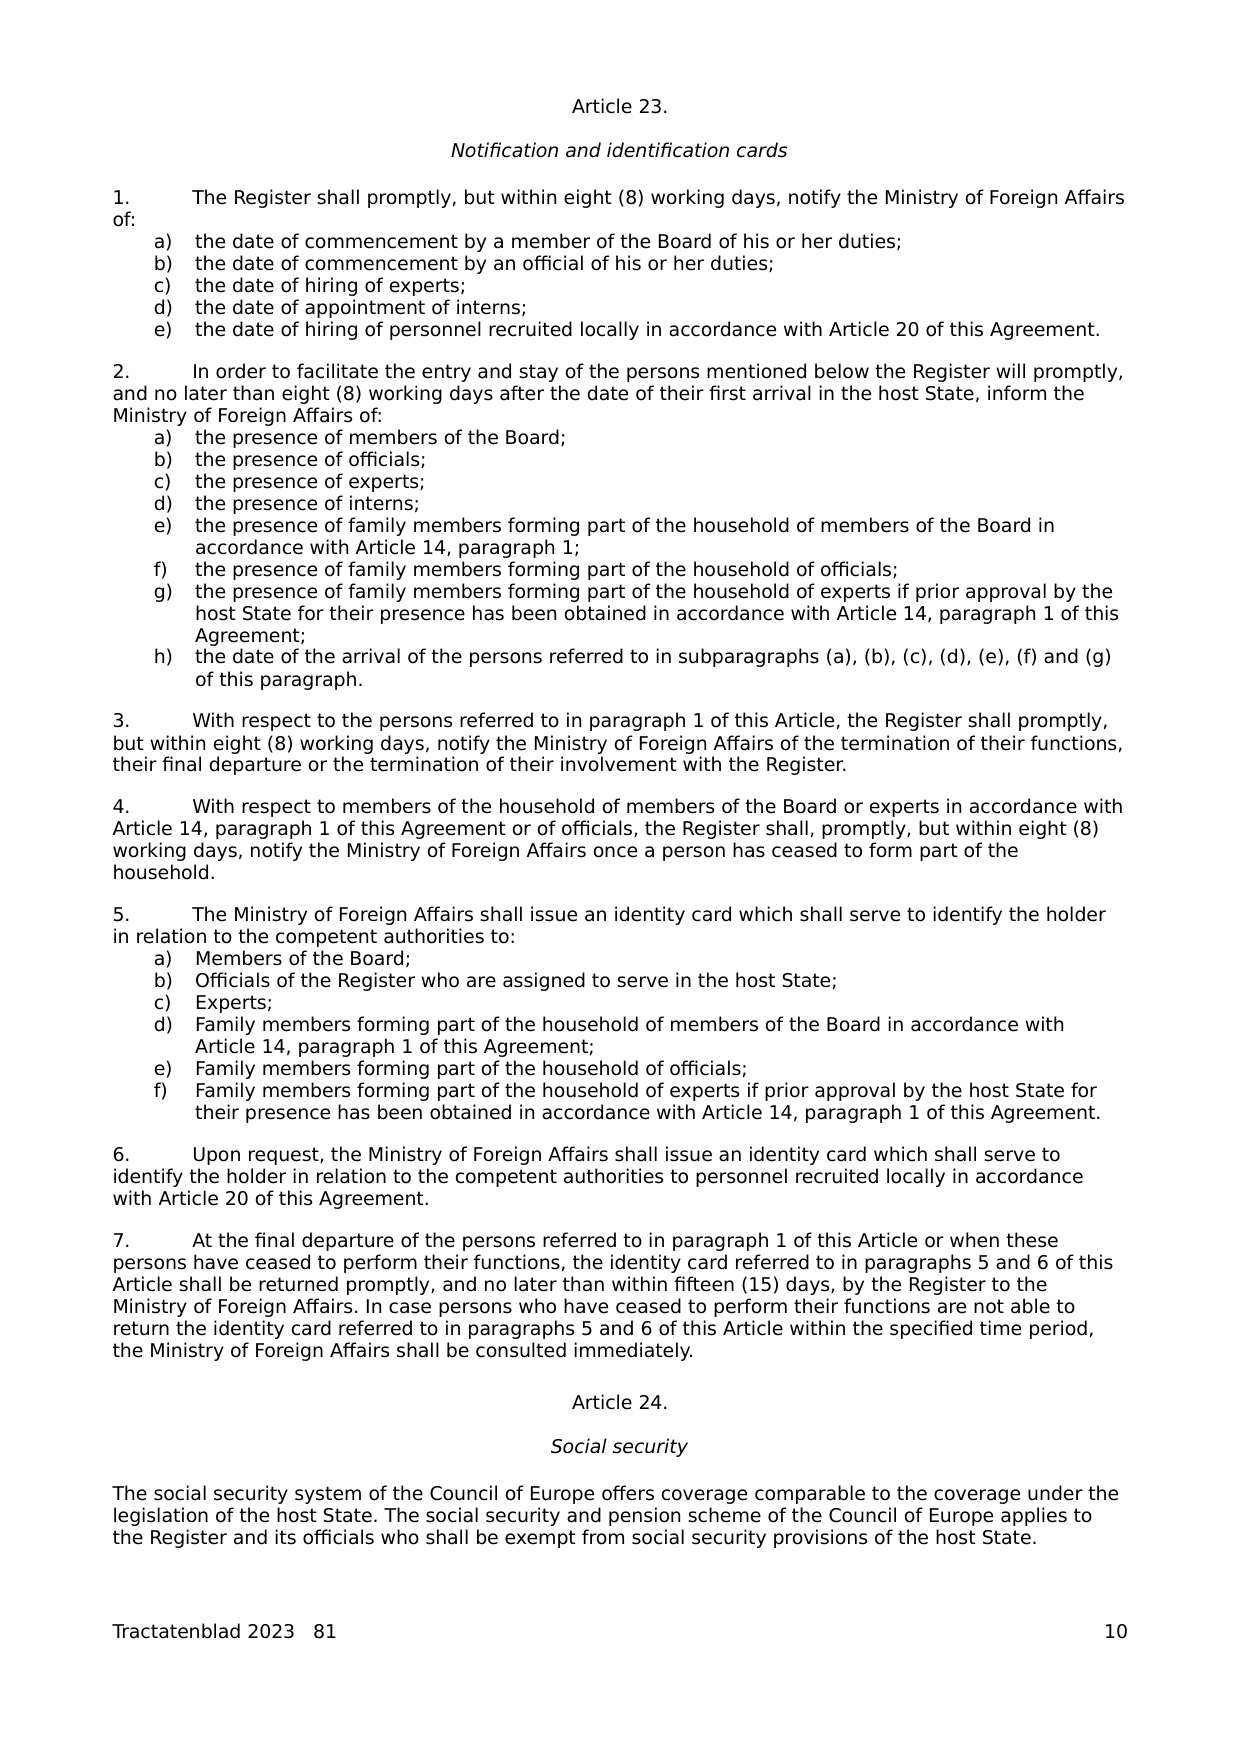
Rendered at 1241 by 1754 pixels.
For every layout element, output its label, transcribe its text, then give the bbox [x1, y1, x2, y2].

text b) Officials of the Register who are assigned to serve in the host State; [153, 970, 1128, 992]
text a) the date of commencement by a member of the Board of his or her duties; [153, 231, 1128, 253]
text 5. The Ministry of Foreign Affairs shall issue an identity card which shall serve to identify the holder in relation to the competent authorities to: [112, 904, 1128, 948]
text h) the date of the arrival of the persons referred to in subparagraphs (a), (b), (c), (d), (e), (f) and (g) of this paragraph. [153, 646, 1128, 690]
text g) the presence of family members forming part of the household of experts if prior approval by the host State for their presence has been obtained in accordance with Article 14, paragraph 1 of this Agreement; [153, 581, 1128, 646]
text b) the date of commencement by an official of his or her duties; [153, 253, 1128, 275]
text 2. In order to facilitate the entry and stay of the persons mentioned below the Register will promptly, and no later than eight (8) working days after the date of their first arrival in the host State, inform the Ministry of Foreign Affairs of: [112, 361, 1128, 427]
text c) the date of hiring of experts; [153, 275, 1128, 297]
text b) the presence of officials; [153, 449, 1128, 471]
text 6. Upon request, the Ministry of Foreign Affairs shall issue an identity card which shall serve to identify the holder in relation to the competent authorities to personnel recruited locally in accordance with Article 20 of this Agreement. [112, 1144, 1128, 1210]
text d) Family members forming part of the household of members of the Board in accordance with Article 14, paragraph 1 of this Agreement; [153, 1014, 1128, 1058]
text c) the presence of experts; [153, 471, 1128, 493]
text f) Family members forming part of the household of experts if prior approval by the host State for their presence has been obtained in accordance with Article 14, paragraph 1 of this Agreement. [153, 1080, 1128, 1124]
text f) the presence of family members forming part of the household of officials; [153, 558, 1128, 581]
text 7. At the final departure of the persons referred to in paragraph 1 of this Article or when these persons have ceased to perform their functions, the identity card referred to in paragraphs 5 and 6 of this Article shall be returned promptly, and no later than within fifteen (15) days, by the Register to the Ministry of Foreign Affairs. In case persons who have ceased to perform their functions are not able to return the identity card referred to in paragraphs 5 and 6 of this Article within the specified time period, the Ministry of Foreign Affairs shall be consulted immediately. [112, 1230, 1128, 1362]
subtitle Article 23. Notification and identification cards [112, 96, 1128, 162]
text e) the presence of family members forming part of the household of members of the Board in accordance with Article 14, paragraph 1; [153, 514, 1128, 558]
text The social security system of the Council of Europe offers coverage comparable to the coverage under the legislation of the host State. The social security and pension scheme of the Council of Europe applies to the Register and its officials who shall be exempt from social security provisions of the host State. [112, 1483, 1128, 1549]
text a) the presence of members of the Board; [153, 427, 1128, 449]
text 1. The Register shall promptly, but within eight (8) working days, notify the Ministry of Foreign Affairs of: [112, 187, 1128, 231]
text 4. With respect to members of the household of members of the Board or experts in accordance with Article 14, paragraph 1 of this Agreement or of officials, the Register shall, promptly, but within eight (8) working days, notify the Ministry of Foreign Affairs once a person has ceased to form part of the household. [112, 796, 1128, 884]
text e) Family members forming part of the household of officials; [153, 1058, 1128, 1080]
text a) Members of the Board; [153, 948, 1128, 970]
text d) the presence of interns; [153, 493, 1128, 514]
text c) Experts; [153, 992, 1128, 1014]
text 3. With respect to the persons referred to in paragraph 1 of this Article, the Register shall promptly, but within eight (8) working days, notify the Ministry of Foreign Affairs of the termination of their functions, their final departure or the termination of their involvement with the Register. [112, 710, 1128, 776]
text d) the date of appointment of interns; [153, 297, 1128, 319]
subtitle Article 24. Social security [112, 1392, 1128, 1458]
text e) the date of hiring of personnel recruited locally in accordance with Article 20 of this Agreement. [153, 319, 1128, 341]
